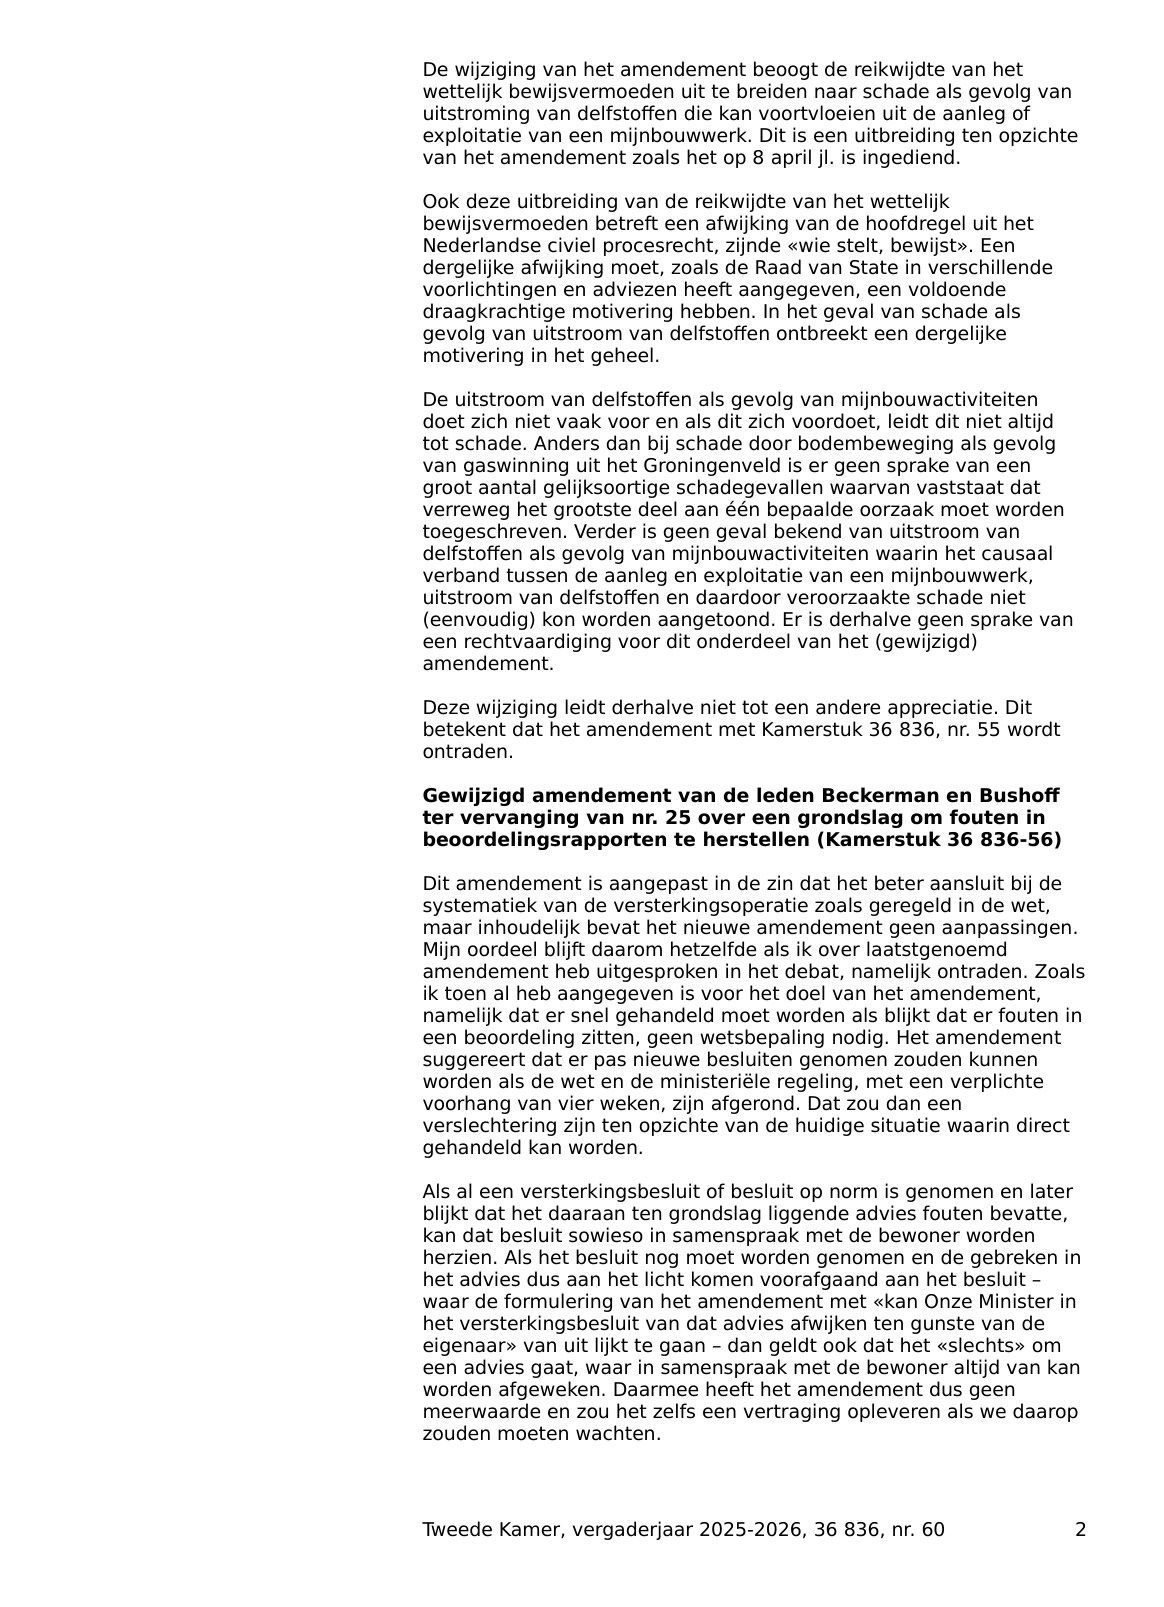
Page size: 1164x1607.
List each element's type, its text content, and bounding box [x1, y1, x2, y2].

subtitle Gewijzigd amendement van de leden Beckerman en Bushoff ter vervanging van nr. 25 over een grondslag om fouten in beoordelingsrapporten te herstellen (Kamerstuk 36 836-56) [422, 785, 1087, 851]
text Als al een versterkingsbesluit of besluit op norm is genomen en later blijkt dat het daaraan ten grondslag liggende advies fouten bevatte, kan dat besluit sowieso in samenspraak met de bewoner worden herzien. Als het besluit nog moet worden genomen en de gebreken in het advies dus aan het licht komen voorafgaand aan het besluit – waar de formulering van het amendement met «kan Onze Minister in het versterkingsbesluit van dat advies afwijken ten gunste van de eigenaar» van uit lijkt te gaan – dan geldt ook dat het «slechts» om een advies gaat, waar in samenspraak met de bewoner altijd van kan worden afgeweken. Daarmee heeft het amendement dus geen meerwaarde en zou het zelfs een vertraging opleveren als we daarop zouden moeten wachten. [422, 1181, 1087, 1445]
text Ook deze uitbreiding van de reikwijdte van het wettelijk bewijsvermoeden betreft een afwijking van de hoofdregel uit het Nederlandse civiel procesrecht, zijnde «wie stelt, bewijst». Een dergelijke afwijking moet, zoals de Raad van State in verschillende voorlichtingen en adviezen heeft aangegeven, een voldoende draagkrachtige motivering hebben. In het geval van schade als gevolg van uitstroom van delfstoffen ontbreekt een dergelijke motivering in het geheel. [422, 191, 1087, 367]
text Dit amendement is aangepast in de zin dat het beter aansluit bij de systematiek van de versterkingsoperatie zoals geregeld in de wet, maar inhoudelijk bevat het nieuwe amendement geen aanpassingen. Mijn oordeel blijft daarom hetzelfde als ik over laatstgenoemd amendement heb uitgesproken in het debat, namelijk ontraden. Zoals ik toen al heb aangegeven is voor het doel van het amendement, namelijk dat er snel gehandeld moet worden als blijkt dat er fouten in een beoordeling zitten, geen wetsbepaling nodig. Het amendement suggereert dat er pas nieuwe besluiten genomen zouden kunnen worden als de wet en de ministeriële regeling, met een verplichte voorhang van vier weken, zijn afgerond. Dat zou dan een verslechtering zijn ten opzichte van de huidige situatie waarin direct gehandeld kan worden. [422, 873, 1087, 1159]
text De uitstroom van delfstoffen als gevolg van mijnbouwactiviteiten doet zich niet vaak voor en als dit zich voordoet, leidt dit niet altijd tot schade. Anders dan bij schade door bodembeweging als gevolg van gaswinning uit het Groningenveld is er geen sprake van een groot aantal gelijksoortige schadegevallen waarvan vaststaat dat verreweg het grootste deel aan één bepaalde oorzaak moet worden toegeschreven. Verder is geen geval bekend van uitstroom van delfstoffen als gevolg van mijnbouwactiviteiten waarin het causaal verband tussen de aanleg en exploitatie van een mijnbouwwerk, uitstroom van delfstoffen en daardoor veroorzaakte schade niet (eenvoudig) kon worden aangetoond. Er is derhalve geen sprake van een rechtvaardiging voor dit onderdeel van het (gewijzigd) amendement. [422, 389, 1087, 675]
text Deze wijziging leidt derhalve niet tot een andere appreciatie. Dit betekent dat het amendement met Kamerstuk 36 836, nr. 55 wordt ontraden. [422, 697, 1087, 763]
text De wijziging van het amendement beoogt de reikwijdte van het wettelijk bewijsvermoeden uit te breiden naar schade als gevolg van uitstroming van delfstoffen die kan voortvloeien uit de aanleg of exploitatie van een mijnbouwwerk. Dit is een uitbreiding ten opzichte van het amendement zoals het op 8 april jl. is ingediend. [422, 59, 1087, 169]
